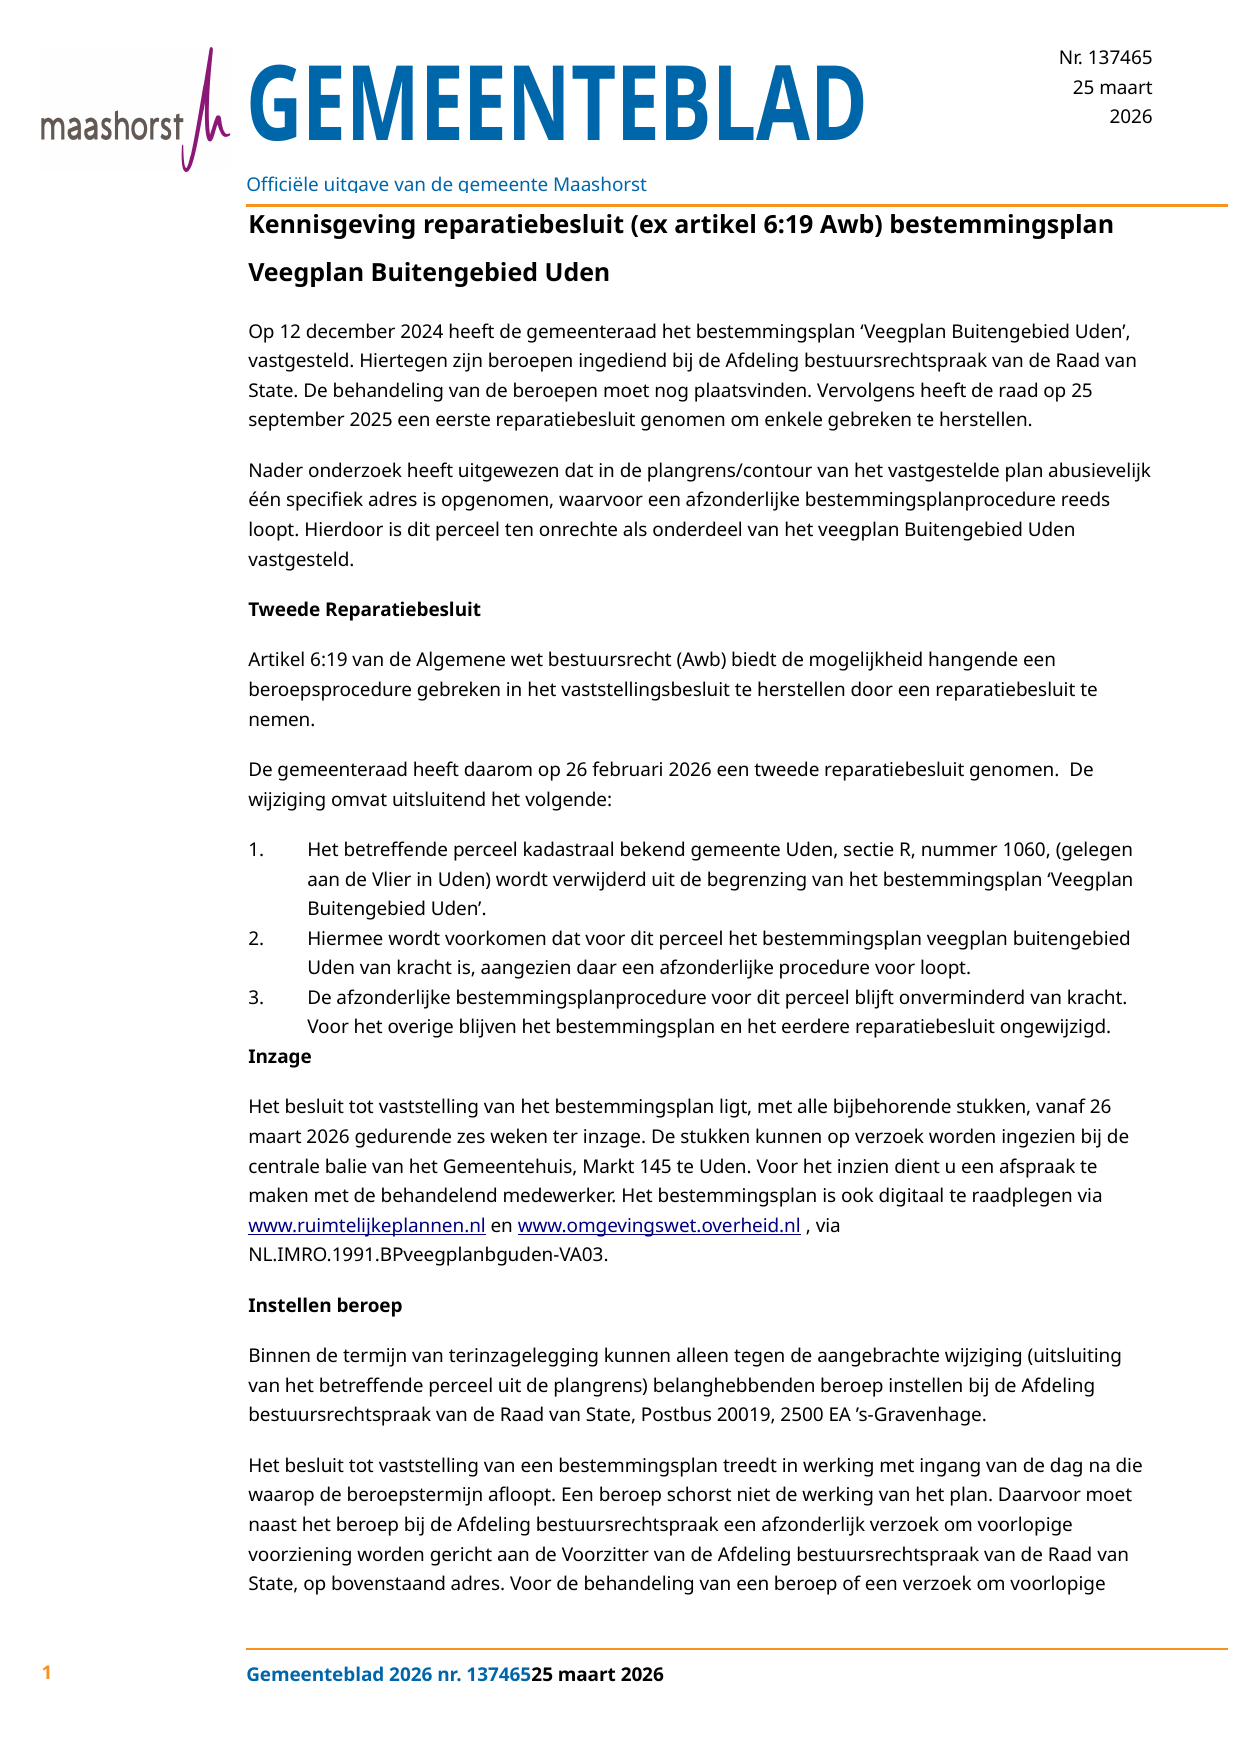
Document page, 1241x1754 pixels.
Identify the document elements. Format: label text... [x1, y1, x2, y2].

text Binnen de termijn van terinzagelegging kunnen alleen tegen de aangebrachte wijziging (uitsluiting van het betreffende perceel uit de plangrens) belanghebbenden beroep instellen bij de Afdeling bestuursrechtspraak van de Raad van State, Postbus 20019, 2500 EA ’s-Gravenhage. [248, 1342, 1152, 1427]
text Het besluit tot vaststelling van het bestemmingsplan ligt, met alle bijbehorende stukken, vanaf 26 maart 2026 gedurende zes weken ter inzage. De stukken kunnen op verzoek worden ingezien bij de centrale balie van het Gemeentehuis, Markt 145 te Uden. Voor het inzien dient u een afspraak te maken met de behandelend medewerker. Het bestemmingsplan is ook digitaal te raadplegen via www.ruimtelijkeplannen.nl en www.omgevingswet.overheid.nl , via NL.IMRO.1991.BPveegplanbguden-VA03. [248, 1094, 1152, 1267]
text Instellen beroep [248, 1292, 1152, 1318]
list Het betreffende perceel kadastraal bekend gemeente Uden, sectie R, nummer 1060, (gelegen aan de Vlier in Uden) wordt verwijderd uit de begrenzing van het bestemmingsplan ‘Veegplan Buitengebied Uden’. [248, 836, 1152, 921]
list Hiermee wordt voorkomen dat voor dit perceel het bestemmingsplan veegplan buitengebied Uden van kracht is, aangezien daar een afzonderlijke procedure voor loopt. [248, 925, 1152, 980]
text Tweede Reparatiebesluit [248, 596, 1152, 622]
text Kennisgeving reparatiebesluit (ex artikel 6:19 Awb) bestemmingsplan Veegplan Buitengebied Uden [248, 207, 1152, 288]
text Nader onderzoek heeft uitgewezen dat in de plangrens/contour van het vastgestelde plan abusievelijk één specifiek adres is opgenomen, waarvoor een afzonderlijke bestemmingsplanprocedure reeds loopt. Hierdoor is dit perceel ten onrechte als onderdeel van het veegplan Buitengebied Uden vastgesteld. [248, 457, 1152, 572]
picture [41, 47, 231, 172]
text De gemeenteraad heeft daarom op 26 februari 2026 een tweede reparatiebesluit genomen. De wijziging omvat uitsluitend het volgende: [248, 756, 1152, 812]
text Op 12 december 2024 heeft de gemeenteraad het bestemmingsplan ‘Veegplan Buitengebied Uden’, vastgesteld. Hiertegen zijn beroepen ingediend bij de Afdeling bestuursrechtspraak van de Raad van State. De behandeling van de beroepen moet nog plaatsvinden. Vervolgens heeft de raad op 25 september 2025 een eerste reparatiebesluit genomen om enkele gebreken te herstellen. [248, 318, 1152, 432]
text Inzage [248, 1043, 1152, 1069]
text Artikel 6:19 van de Algemene wet bestuursrecht (Awb) biedt de mogelijkheid hangende een beroepsprocedure gebreken in het vaststellingsbesluit te herstellen door een reparatiebesluit te nemen. [248, 647, 1152, 732]
text Het besluit tot vaststelling van een bestemmingsplan treedt in werking met ingang van de dag na die waarop de beroepstermijn afloopt. Een beroep schorst niet de werking van het plan. Daarvoor moet naast het beroep bij de Afdeling bestuursrechtspraak een afzonderlijk verzoek om voorlopige voorziening worden gericht aan de Voorzitter van de Afdeling bestuursrechtspraak van de Raad van State, op bovenstaand adres. Voor de behandeling van een beroep of een verzoek om voorlopige [248, 1452, 1152, 1596]
list De afzonderlijke bestemmingsplanprocedure voor dit perceel blijft onverminderd van kracht. Voor het overige blijven het bestemmingsplan en het eerdere reparatiebesluit ongewijzigd. [248, 984, 1152, 1039]
